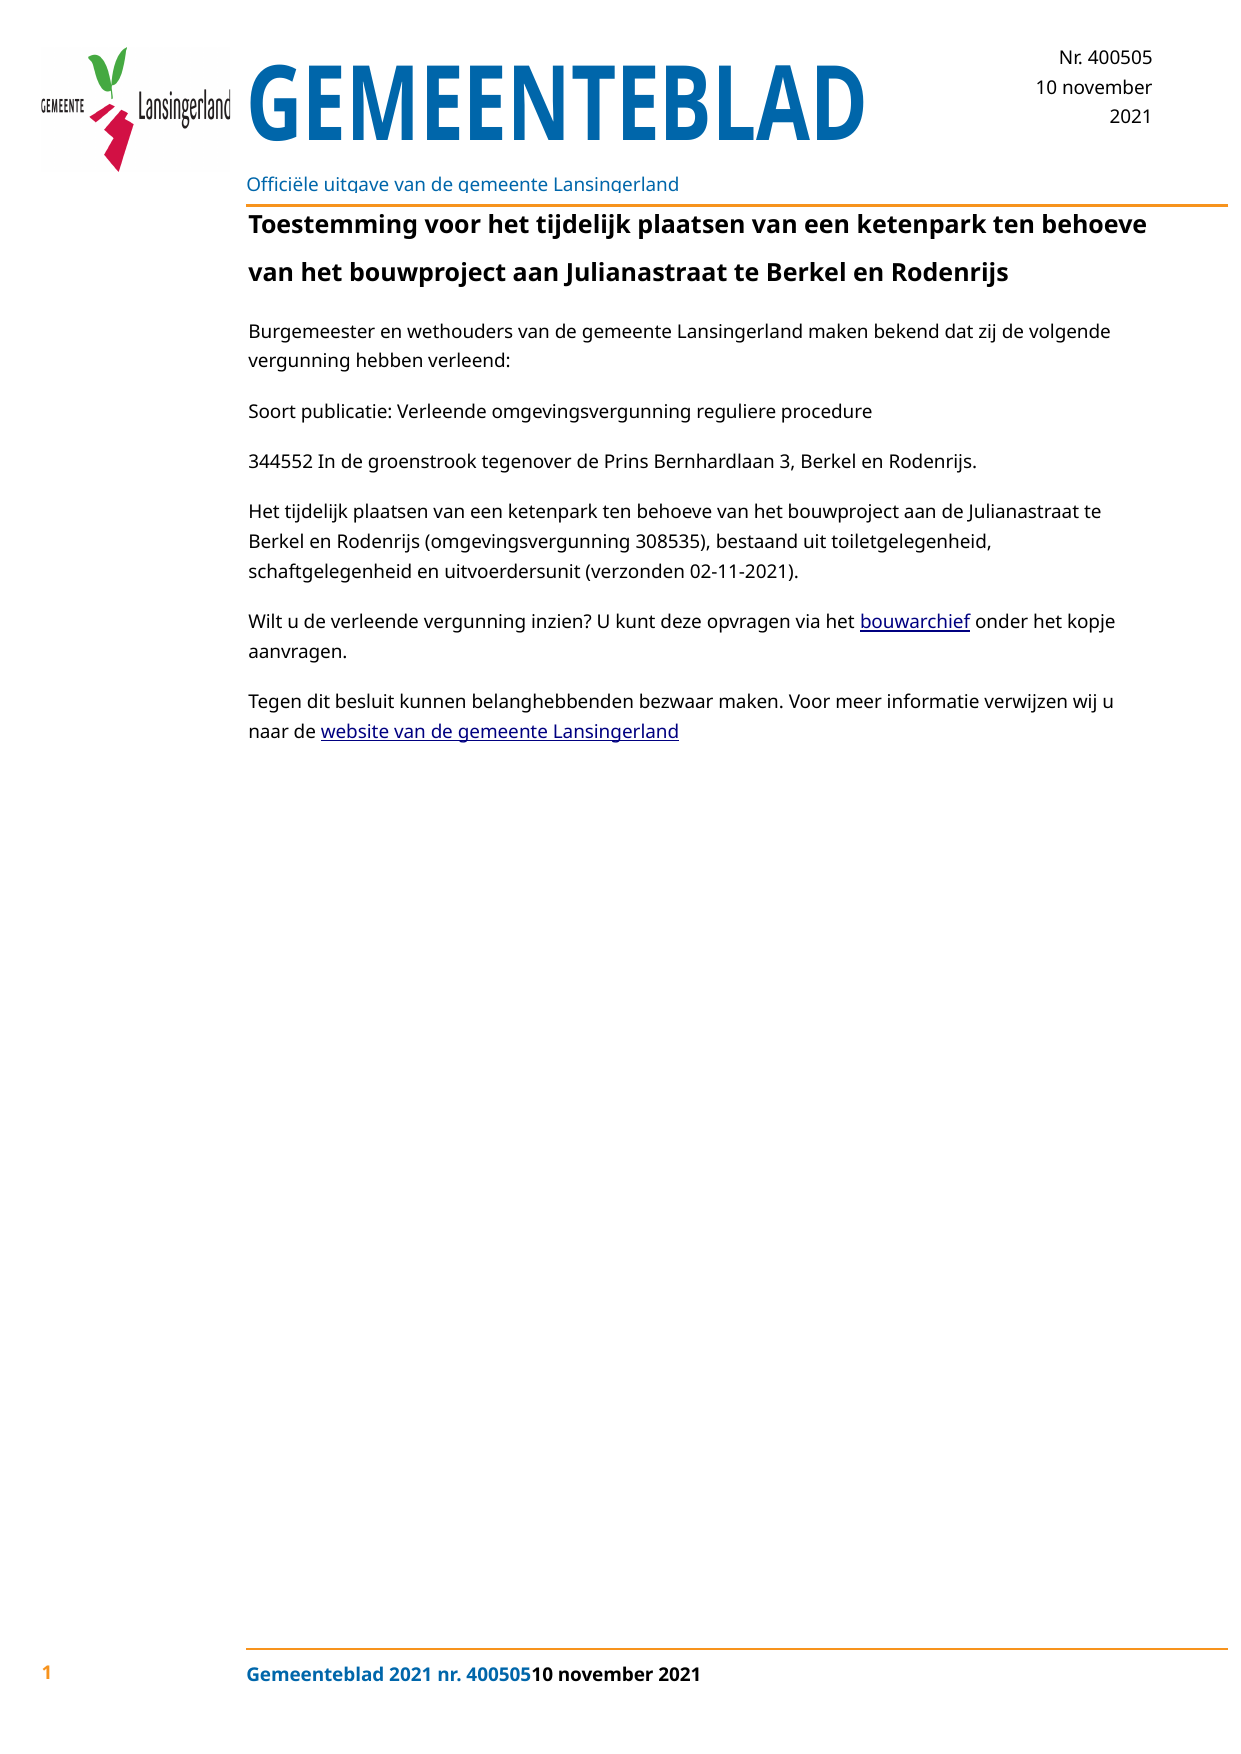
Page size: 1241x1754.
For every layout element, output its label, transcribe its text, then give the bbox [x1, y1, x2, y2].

text Tegen dit besluit kunnen belanghebbenden bezwaar maken. Voor meer informatie verwijzen wij u naar de website van de gemeente Lansingerland [248, 688, 1152, 744]
text Soort publicatie: Verleende omgevingsvergunning reguliere procedure [248, 398, 1152, 424]
picture [41, 47, 231, 172]
text 344552 In de groenstrook tegenover de Prins Bernhardlaan 3, Berkel en Rodenrijs. [248, 448, 1152, 474]
text Het tijdelijk plaatsen van een ketenpark ten behoeve van het bouwproject aan de Julianastraat te Berkel en Rodenrijs (omgevingsvergunning 308535), bestaand uit toiletgelegenheid, schaftgelegenheid en uitvoerdersunit (verzonden 02-11-2021). [248, 499, 1152, 584]
text Wilt u de verleende vergunning inzien? U kunt deze opvragen via het bouwarchief onder het kopje aanvragen. [248, 608, 1152, 664]
text Burgemeester en wethouders van de gemeente Lansingerland maken bekend dat zij de volgende vergunning hebben verleend: [248, 318, 1152, 373]
text Toestemming voor het tijdelijk plaatsen van een ketenpark ten behoeve van het bouwproject aan Julianastraat te Berkel en Rodenrijs [248, 207, 1152, 288]
